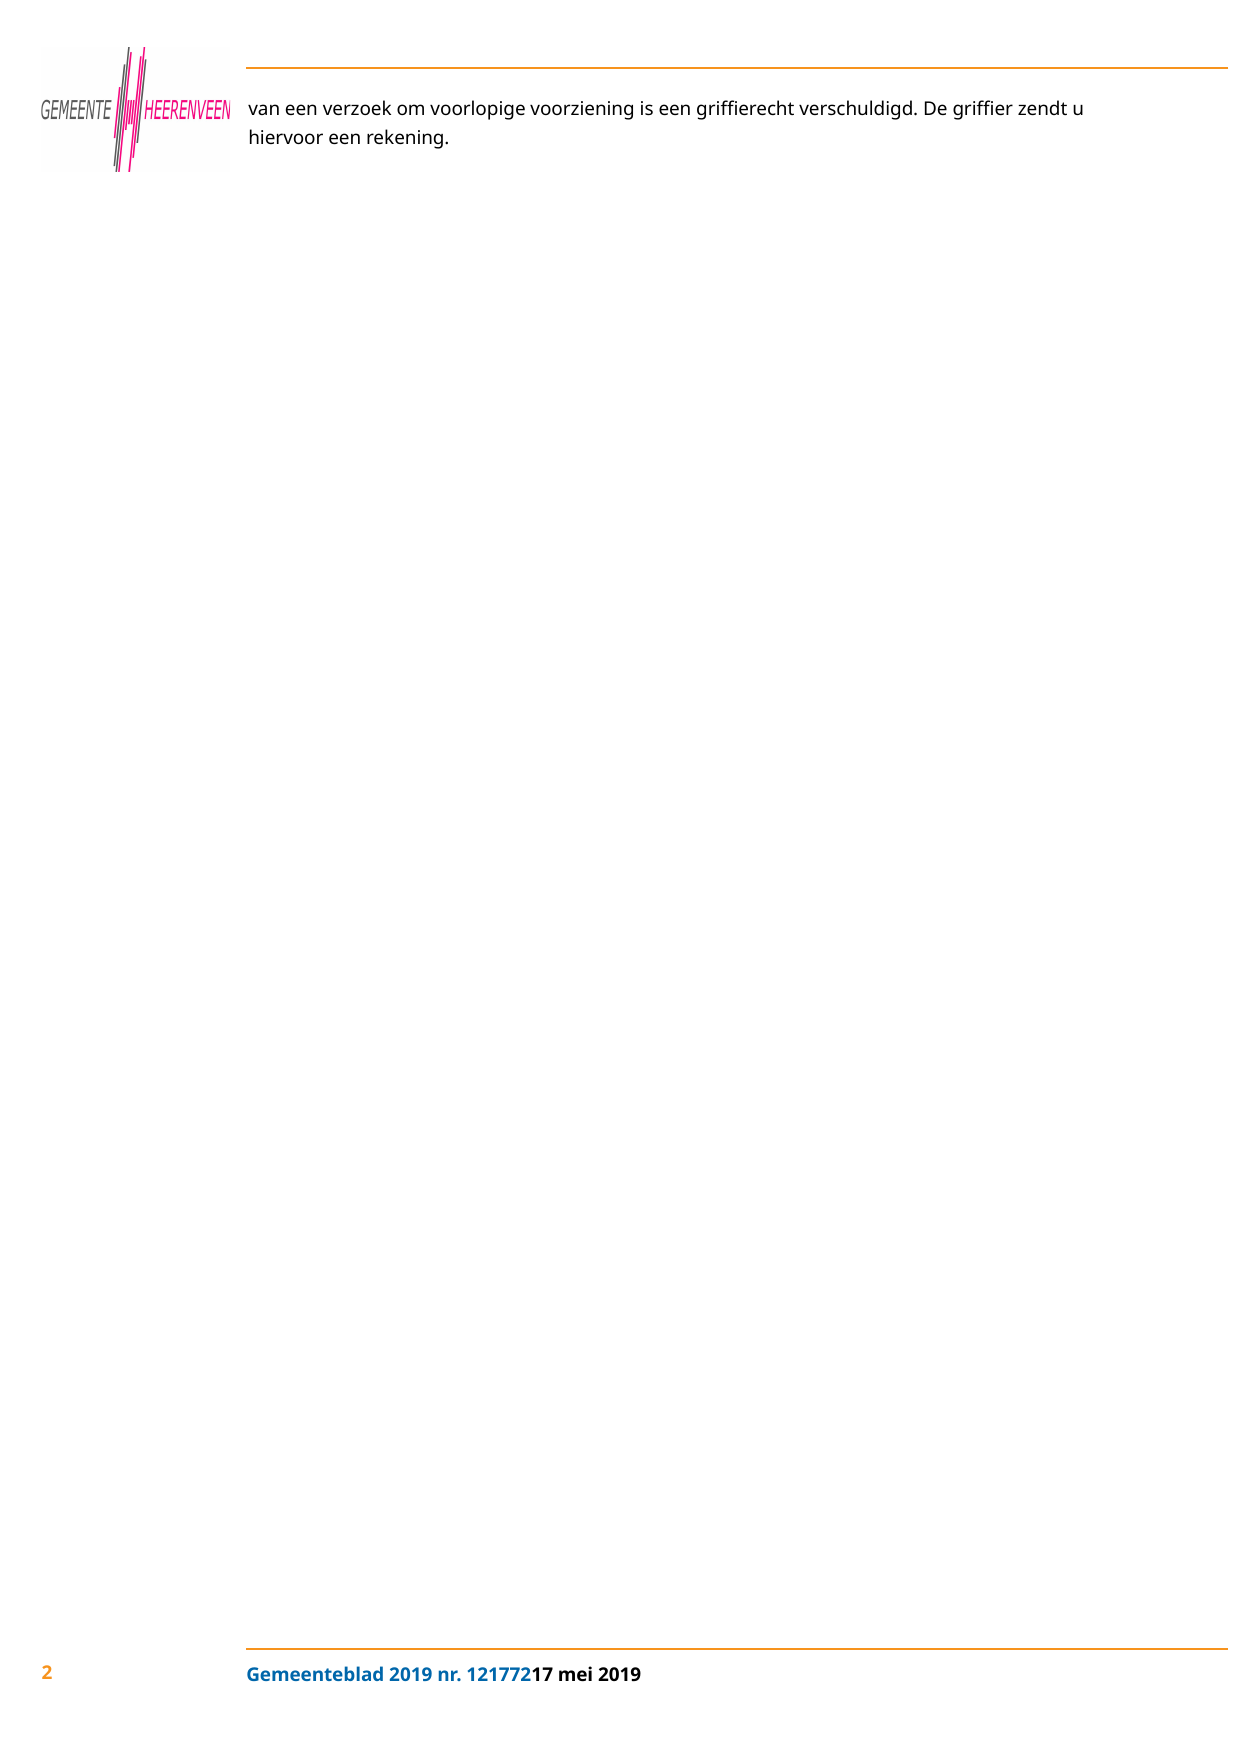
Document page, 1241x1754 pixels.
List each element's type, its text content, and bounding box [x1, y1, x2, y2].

text van een verzoek om voorlopige voorziening is een griffierecht verschuldigd. De griffier zendt u hiervoor een rekening. [248, 95, 1152, 150]
picture [41, 47, 231, 172]
